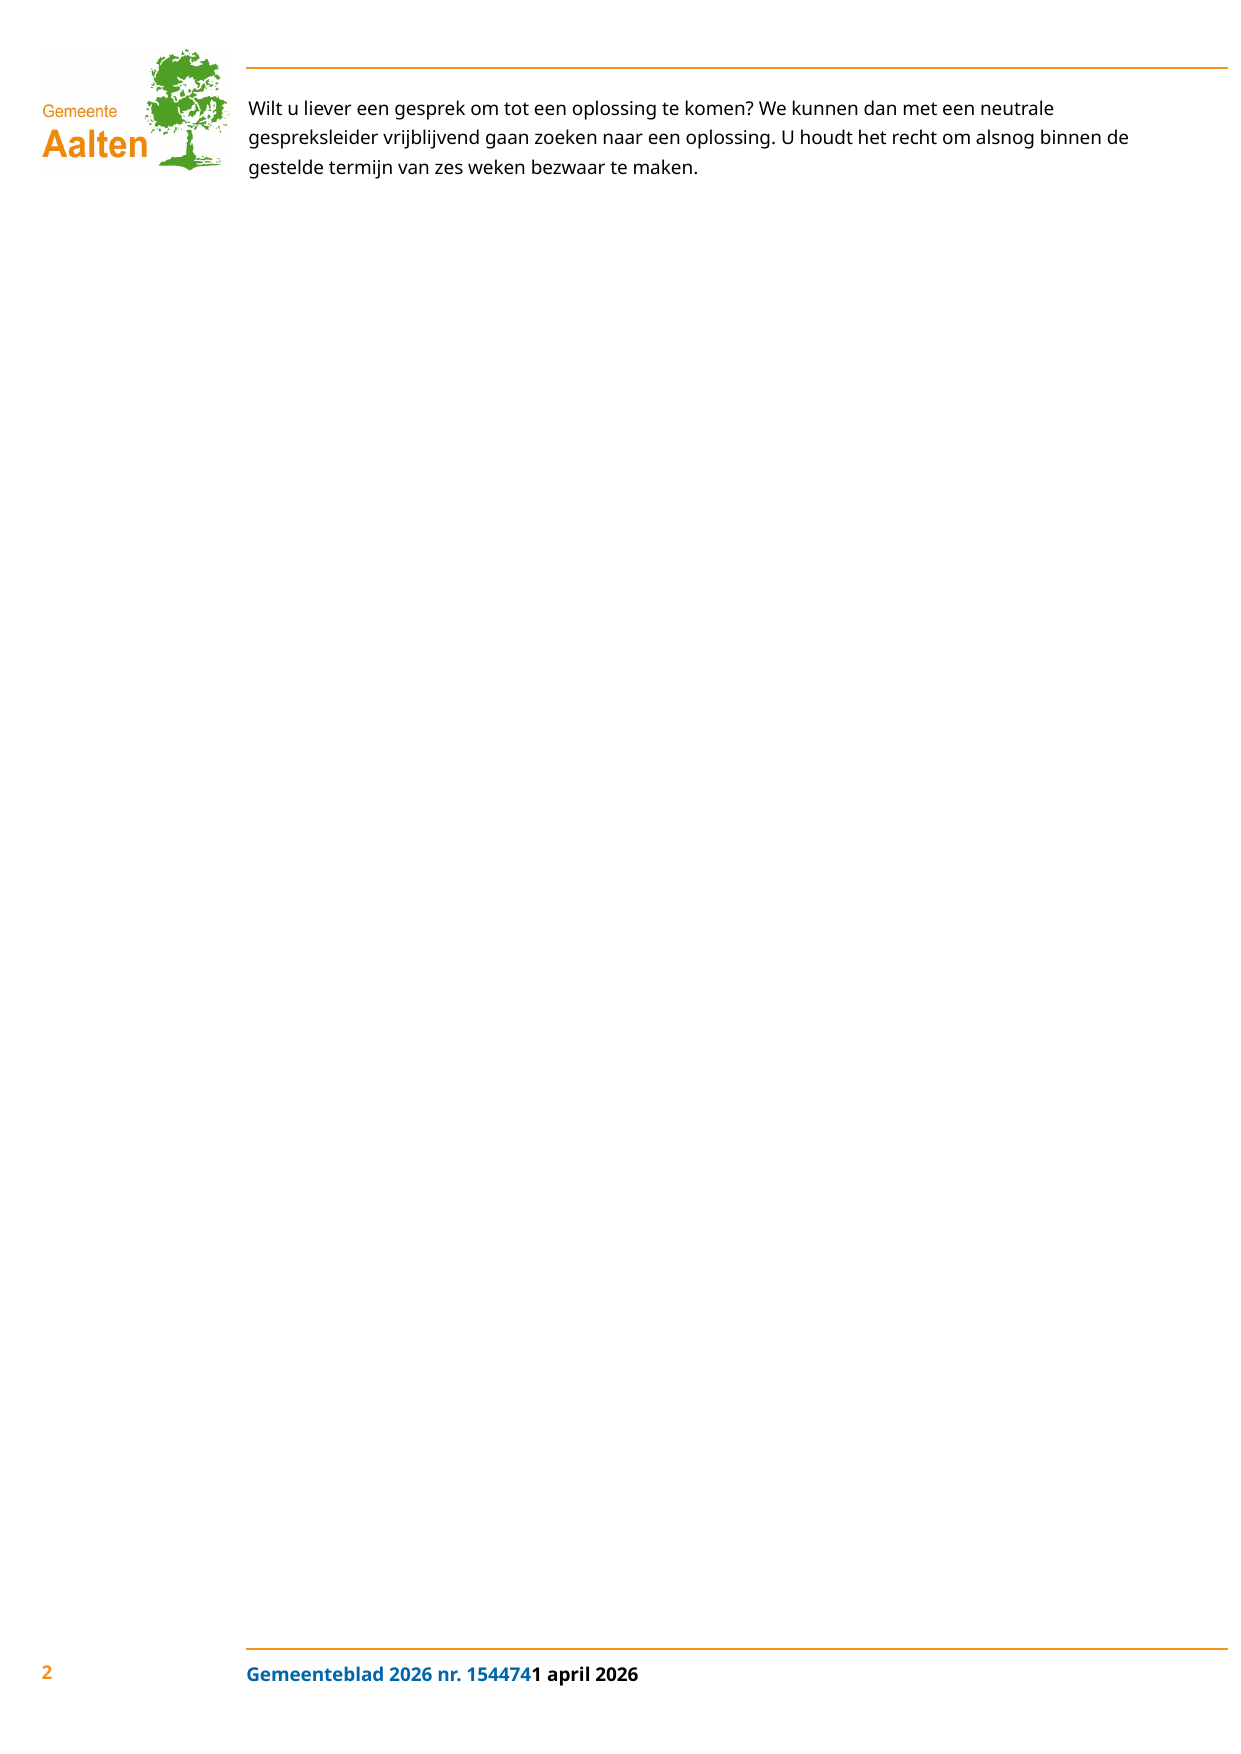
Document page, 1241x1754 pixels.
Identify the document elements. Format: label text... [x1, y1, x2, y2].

text Wilt u liever een gesprek om tot een oplossing te komen? We kunnen dan met een neutrale gespreksleider vrijblijvend gaan zoeken naar een oplossing. U houdt het recht om alsnog binnen de gestelde termijn van zes weken bezwaar te maken. [248, 95, 1152, 180]
picture [41, 47, 231, 172]
